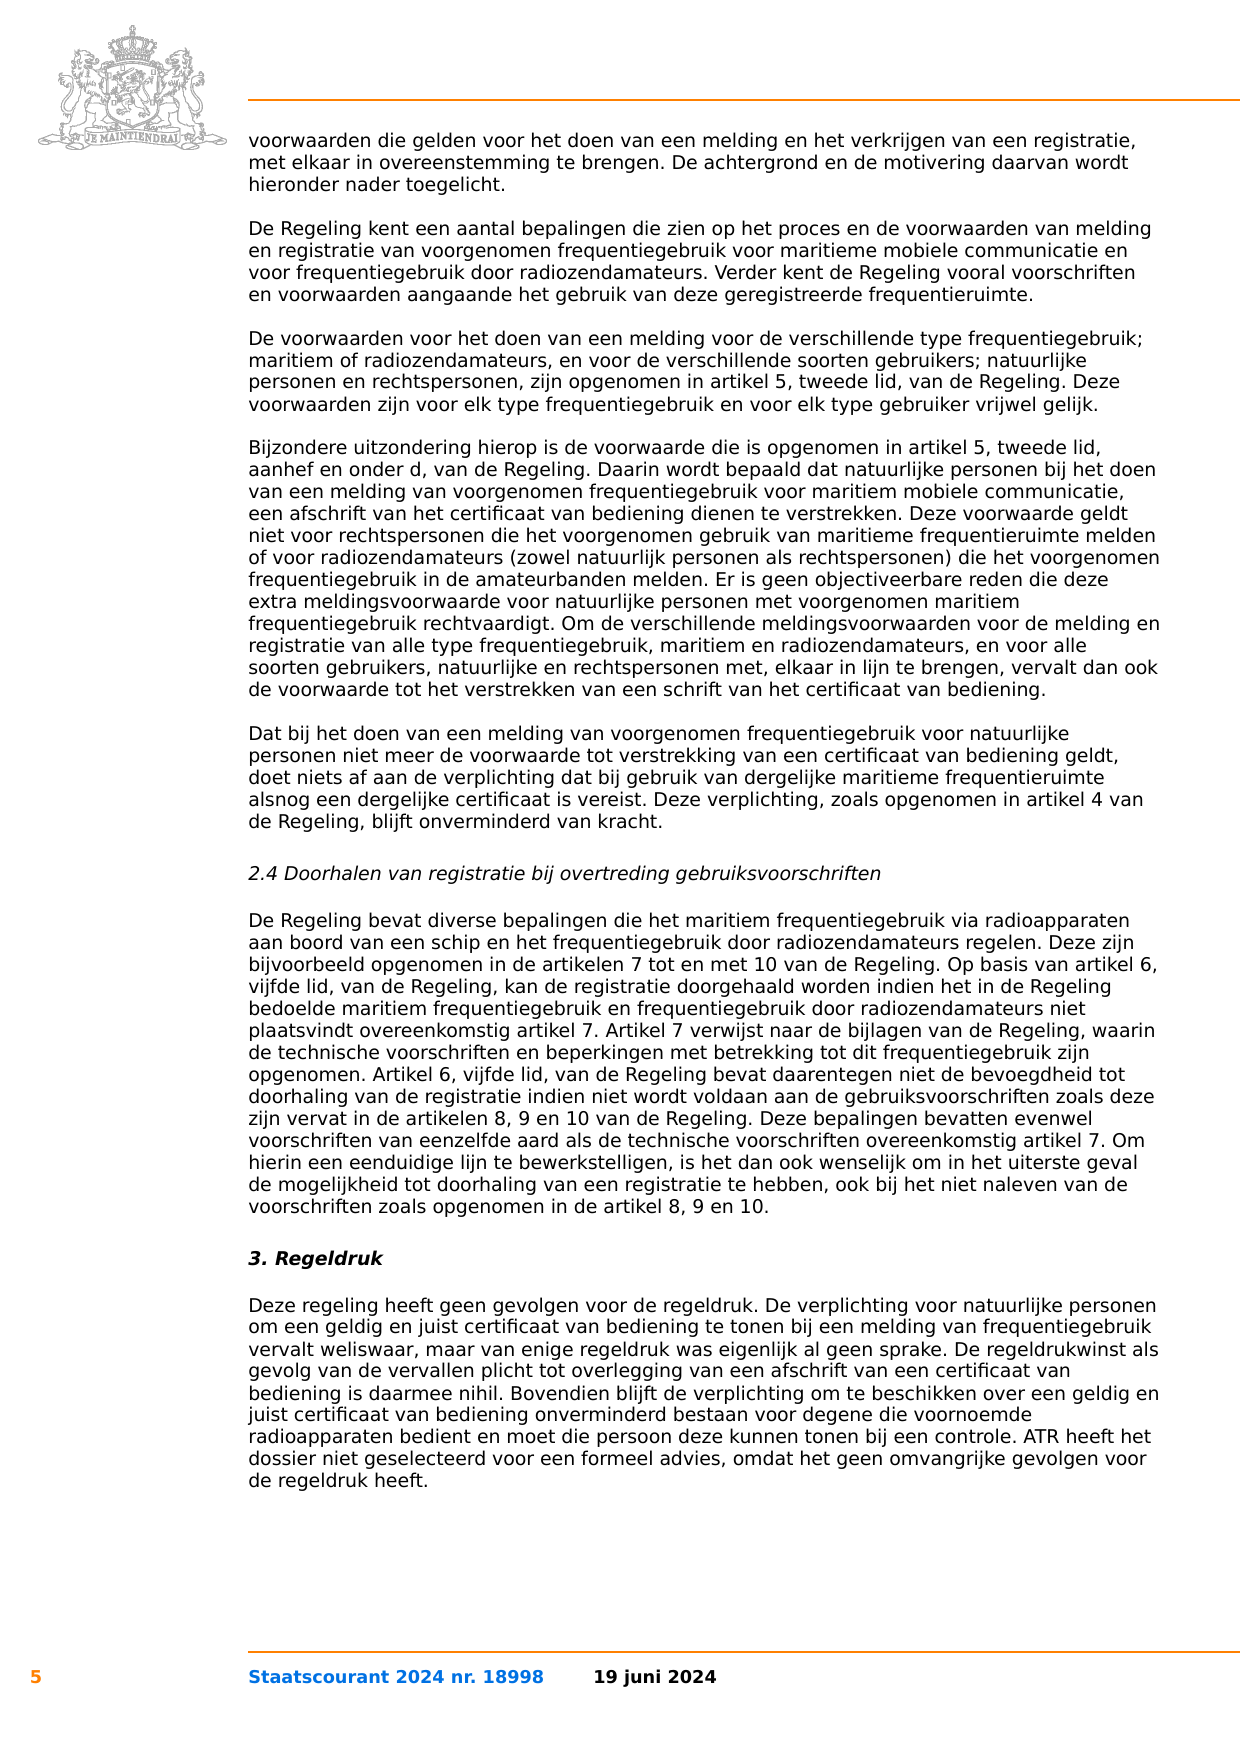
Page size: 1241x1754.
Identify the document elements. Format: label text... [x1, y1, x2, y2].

subtitle 2.4 Doorhalen van registratie bij overtreding gebruiksvoorschriften [248, 863, 1163, 885]
text De voorwaarden voor het doen van een melding voor de verschillende type frequentiegebruik; maritiem of radiozendamateurs, en voor de verschillende soorten gebruikers; natuurlijke personen en rechtspersonen, zijn opgenomen in artikel 5, tweede lid, van de Regeling. Deze voorwaarden zijn voor elk type frequentiegebruik en voor elk type gebruiker vrijwel gelijk. [248, 327, 1163, 415]
text De Regeling kent een aantal bepalingen die zien op het proces en de voorwaarden van melding en registratie van voorgenomen frequentiegebruik voor maritieme mobiele communicatie en voor frequentiegebruik door radiozendamateurs. Verder kent de Regeling vooral voorschriften en voorwaarden aangaande het gebruik van deze geregistreerde frequentieruimte. [248, 218, 1163, 306]
text Bijzondere uitzondering hierop is de voorwaarde die is opgenomen in artikel 5, tweede lid, aanhef en onder d, van de Regeling. Daarin wordt bepaald dat natuurlijke personen bij het doen van een melding van voorgenomen frequentiegebruik voor maritiem mobiele communicatie, een afschrift van het certificaat van bediening dienen te verstrekken. Deze voorwaarde geldt niet voor rechtspersonen die het voorgenomen gebruik van maritieme frequentieruimte melden of voor radiozendamateurs (zowel natuurlijk personen als rechtspersonen) die het voorgenomen frequentiegebruik in de amateurbanden melden. Er is geen objectiveerbare reden die deze extra meldingsvoorwaarde voor natuurlijke personen met voorgenomen maritiem frequentiegebruik rechtvaardigt. Om de verschillende meldingsvoorwaarden voor de melding en registratie van alle type frequentiegebruik, maritiem en radiozendamateurs, en voor alle soorten gebruikers, natuurlijke en rechtspersonen met, elkaar in lijn te brengen, vervalt dan ook de voorwaarde tot het verstrekken van een schrift van het certificaat van bediening. [248, 437, 1163, 701]
text Deze regeling heeft geen gevolgen voor de regeldruk. De verplichting voor natuurlijke personen om een geldig en juist certificaat van bediening te tonen bij een melding van frequentiegebruik vervalt weliswaar, maar van enige regeldruk was eigenlijk al geen sprake. De regeldrukwinst als gevolg van de vervallen plicht tot overlegging van een afschrift van een certificaat van bediening is daarmee nihil. Bovendien blijft de verplichting om te beschikken over een geldig en juist certificaat van bediening onverminderd bestaan voor degene die voornoemde radioapparaten bedient en moet die persoon deze kunnen tonen bij een controle. ATR heeft het dossier niet geselecteerd voor een formeel advies, omdat het geen omvangrijke gevolgen voor de regeldruk heeft. [248, 1294, 1163, 1492]
text Dat bij het doen van een melding van voorgenomen frequentiegebruik voor natuurlijke personen niet meer de voorwaarde tot verstrekking van een certificaat van bediening geldt, doet niets af aan de verplichting dat bij gebruik van dergelijke maritieme frequentieruimte alsnog een dergelijke certificaat is vereist. Deze verplichting, zoals opgenomen in artikel 4 van de Regeling, blijft onverminderd van kracht. [248, 723, 1163, 833]
text voorwaarden die gelden voor het doen van een melding en het verkrijgen van een registratie, met elkaar in overeenstemming te brengen. De achtergrond en de motivering daarvan wordt hieronder nader toegelicht. [248, 130, 1163, 196]
subtitle 3. Regeldruk [248, 1247, 1163, 1269]
picture [38, 25, 227, 150]
text De Regeling bevat diverse bepalingen die het maritiem frequentiegebruik via radioapparaten aan boord van een schip en het frequentiegebruik door radiozendamateurs regelen. Deze zijn bijvoorbeeld opgenomen in de artikelen 7 tot en met 10 van de Regeling. Op basis van artikel 6, vijfde lid, van de Regeling, kan de registratie doorgehaald worden indien het in de Regeling bedoelde maritiem frequentiegebruik en frequentiegebruik door radiozendamateurs niet plaatsvindt overeenkomstig artikel 7. Artikel 7 verwijst naar de bijlagen van de Regeling, waarin de technische voorschriften en beperkingen met betrekking tot dit frequentiegebruik zijn opgenomen. Artikel 6, vijfde lid, van de Regeling bevat daarentegen niet de bevoegdheid tot doorhaling van de registratie indien niet wordt voldaan aan de gebruiksvoorschriften zoals deze zijn vervat in de artikelen 8, 9 en 10 van de Regeling. Deze bepalingen bevatten evenwel voorschriften van eenzelfde aard als de technische voorschriften overeenkomstig artikel 7. Om hierin een eenduidige lijn te bewerkstelligen, is het dan ook wenselijk om in het uiterste geval de mogelijkheid tot doorhaling van een registratie te hebben, ook bij het niet naleven van de voorschriften zoals opgenomen in de artikel 8, 9 en 10. [248, 910, 1163, 1217]
